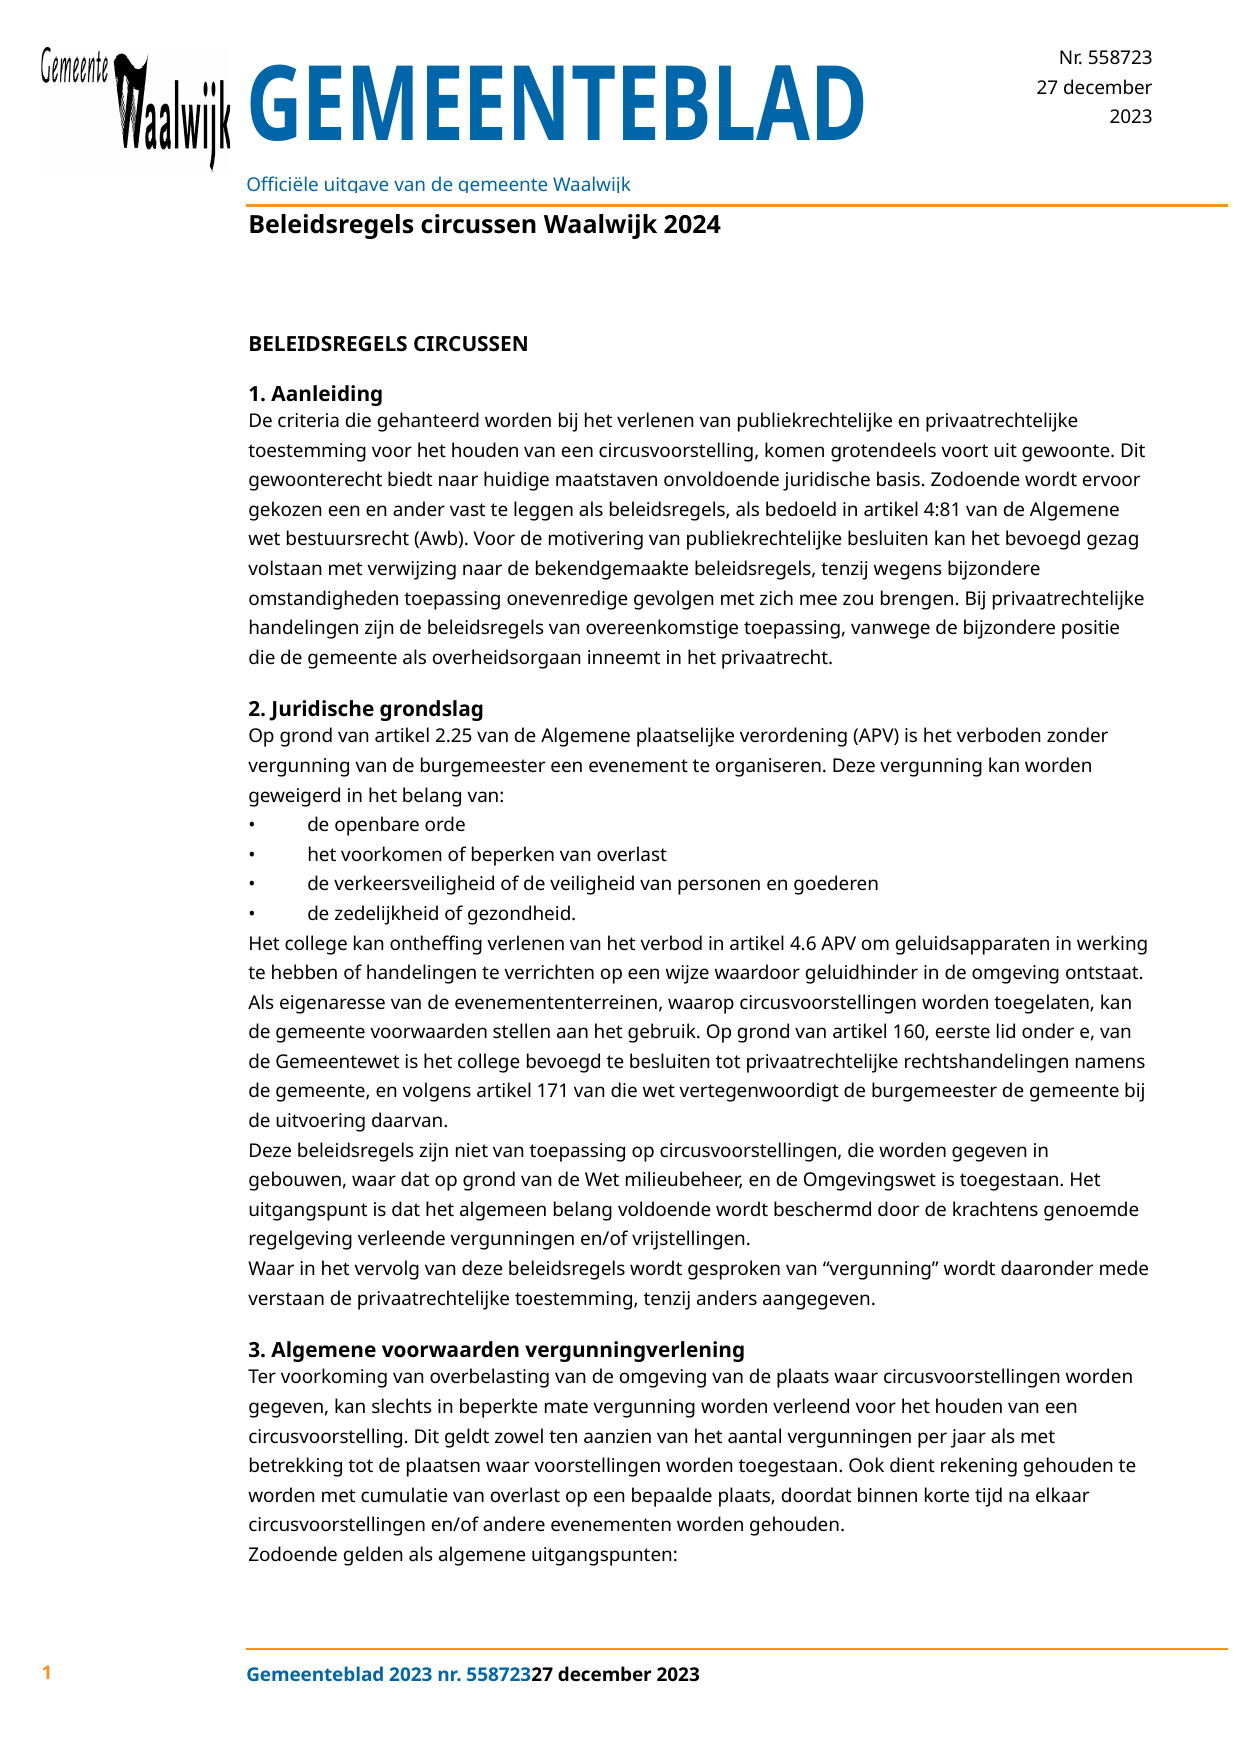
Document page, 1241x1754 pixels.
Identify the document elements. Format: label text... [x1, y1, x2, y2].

list de verkeersveiligheid of de veiligheid van personen en goederen [248, 871, 1152, 896]
text De criteria die gehanteerd worden bij het verlenen van publiekrechtelijke en privaatrechtelijke toestemming voor het houden van een circusvoorstelling, komen grotendeels voort uit gewoonte. Dit gewoonterecht biedt naar huidige maatstaven onvoldoende juridische basis. Zodoende wordt ervoor gekozen een en ander vast te leggen als beleidsregels, als bedoeld in artikel 4:81 van de Algemene wet bestuursrecht (Awb). Voor de motivering van publiekrechtelijke besluiten kan het bevoegd gezag volstaan met verwijzing naar de bekendgemaakte beleidsregels, tenzij wegens bijzondere omstandigheden toepassing onevenredige gevolgen met zich mee zou brengen. Bij privaatrechtelijke handelingen zijn de beleidsregels van overeenkomstige toepassing, vanwege de bijzondere positie die de gemeente als overheidsorgaan inneemt in het privaatrecht. [248, 407, 1152, 669]
text BELEIDSREGELS CIRCUSSEN [248, 329, 1152, 358]
text Het college kan ontheffing verlenen van het verbod in artikel 4.6 APV om geluidsapparaten in werking te hebben of handelingen te verrichten op een wijze waardoor geluidhinder in de omgeving ontstaat. [248, 930, 1152, 985]
text 1. Aanleiding [248, 379, 1152, 407]
list het voorkomen of beperken van overlast [248, 841, 1152, 867]
text Zodoende gelden als algemene uitgangspunten: [248, 1541, 1152, 1567]
text Op grond van artikel 2.25 van de Algemene plaatselijke verordening (APV) is het verboden zonder vergunning van de burgemeester een evenement te organiseren. Deze vergunning kan worden geweigerd in het belang van: [248, 723, 1152, 808]
text Beleidsregels circussen Waalwijk 2024 [248, 207, 1152, 241]
text Ter voorkoming van overbelasting van de omgeving van de plaats waar circusvoorstellingen worden gegeven, kan slechts in beperkte mate vergunning worden verleend voor het houden van een circusvoorstelling. Dit geldt zowel ten aanzien van het aantal vergunningen per jaar als met betrekking tot de plaatsen waar voorstellingen worden toegestaan. Ook dient rekening gehouden te worden met cumulatie van overlast op een bepaalde plaats, doordat binnen korte tijd na elkaar circusvoorstellingen en/of andere evenementen worden gehouden. [248, 1364, 1152, 1537]
text Als eigenaresse van de evenemententerreinen, waarop circusvoorstellingen worden toegelaten, kan de gemeente voorwaarden stellen aan het gebruik. Op grond van artikel 160, eerste lid onder e, van de Gemeentewet is het college bevoegd te besluiten tot privaatrechtelijke rechtshandelingen namens de gemeente, en volgens artikel 171 van die wet vertegenwoordigt de burgemeester de gemeente bij de uitvoering daarvan. [248, 989, 1152, 1133]
list de openbare orde [248, 811, 1152, 837]
text 2. Juridische grondslag [248, 694, 1152, 723]
text Deze beleidsregels zijn niet van toepassing op circusvoorstellingen, die worden gegeven in gebouwen, waar dat op grond van de Wet milieubeheer, en de Omgevingswet is toegestaan. Het uitgangspunt is dat het algemeen belang voldoende wordt beschermd door de krachtens genoemde regelgeving verleende vergunningen en/of vrijstellingen. [248, 1137, 1152, 1251]
picture [41, 47, 231, 172]
list de zedelijkheid of gezondheid. [248, 900, 1152, 926]
text 3. Algemene voorwaarden vergunningverlening [248, 1335, 1152, 1364]
text Waar in het vervolg van deze beleidsregels wordt gesproken van “vergunning” wordt daaronder mede verstaan de privaatrechtelijke toestemming, tenzij anders aangegeven. [248, 1255, 1152, 1311]
